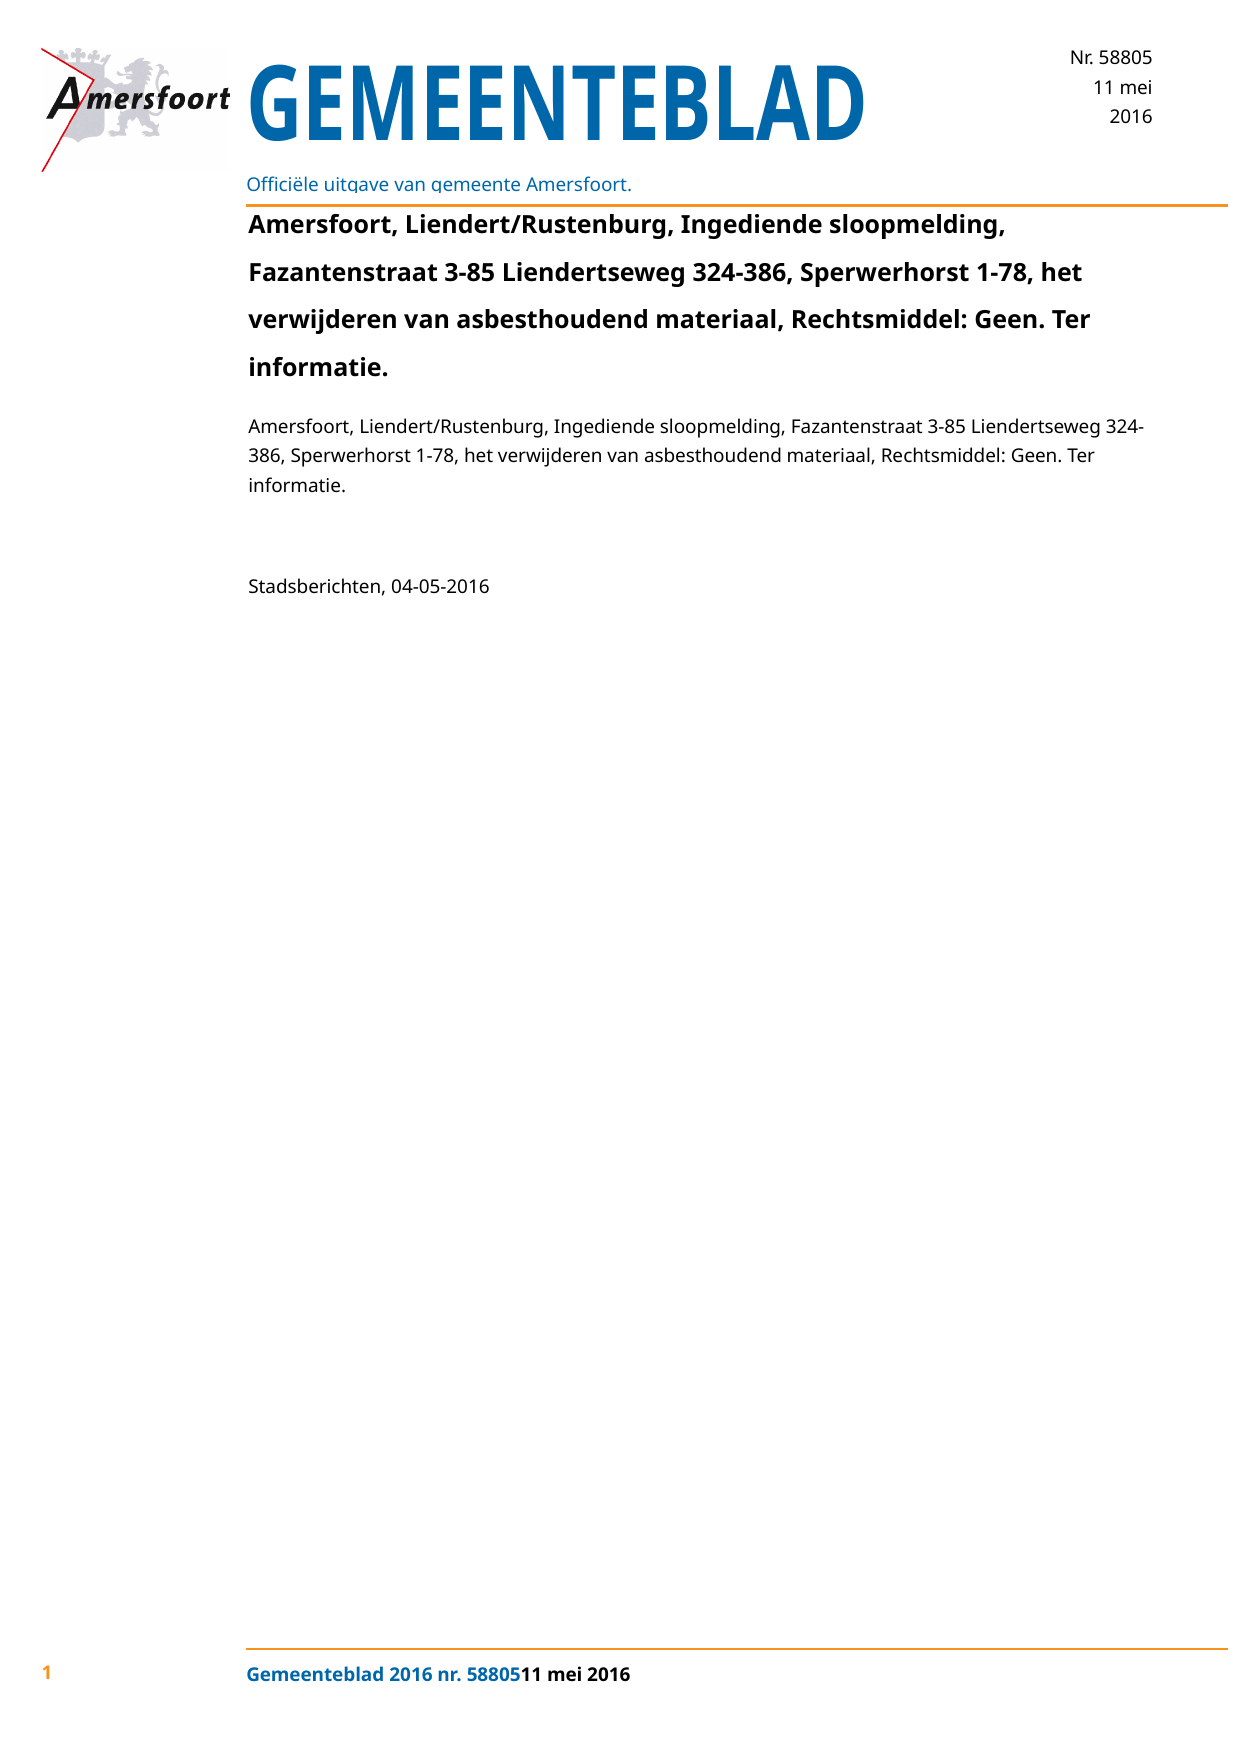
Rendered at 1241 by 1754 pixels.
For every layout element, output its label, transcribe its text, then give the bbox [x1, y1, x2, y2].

text Amersfoort, Liendert/Rustenburg, Ingediende sloopmelding, Fazantenstraat 3-85 Liendertseweg 324-386, Sperwerhorst 1-78, het verwijderen van asbesthoudend materiaal, Rechtsmiddel: Geen. Ter informatie. [248, 207, 1152, 384]
text Stadsberichten, 04-05-2016 [248, 573, 1152, 599]
picture [41, 47, 231, 172]
text Amersfoort, Liendert/Rustenburg, Ingediende sloopmelding, Fazantenstraat 3-85 Liendertseweg 324-386, Sperwerhorst 1-78, het verwijderen van asbesthoudend materiaal, Rechtsmiddel: Geen. Ter informatie. [248, 413, 1152, 498]
